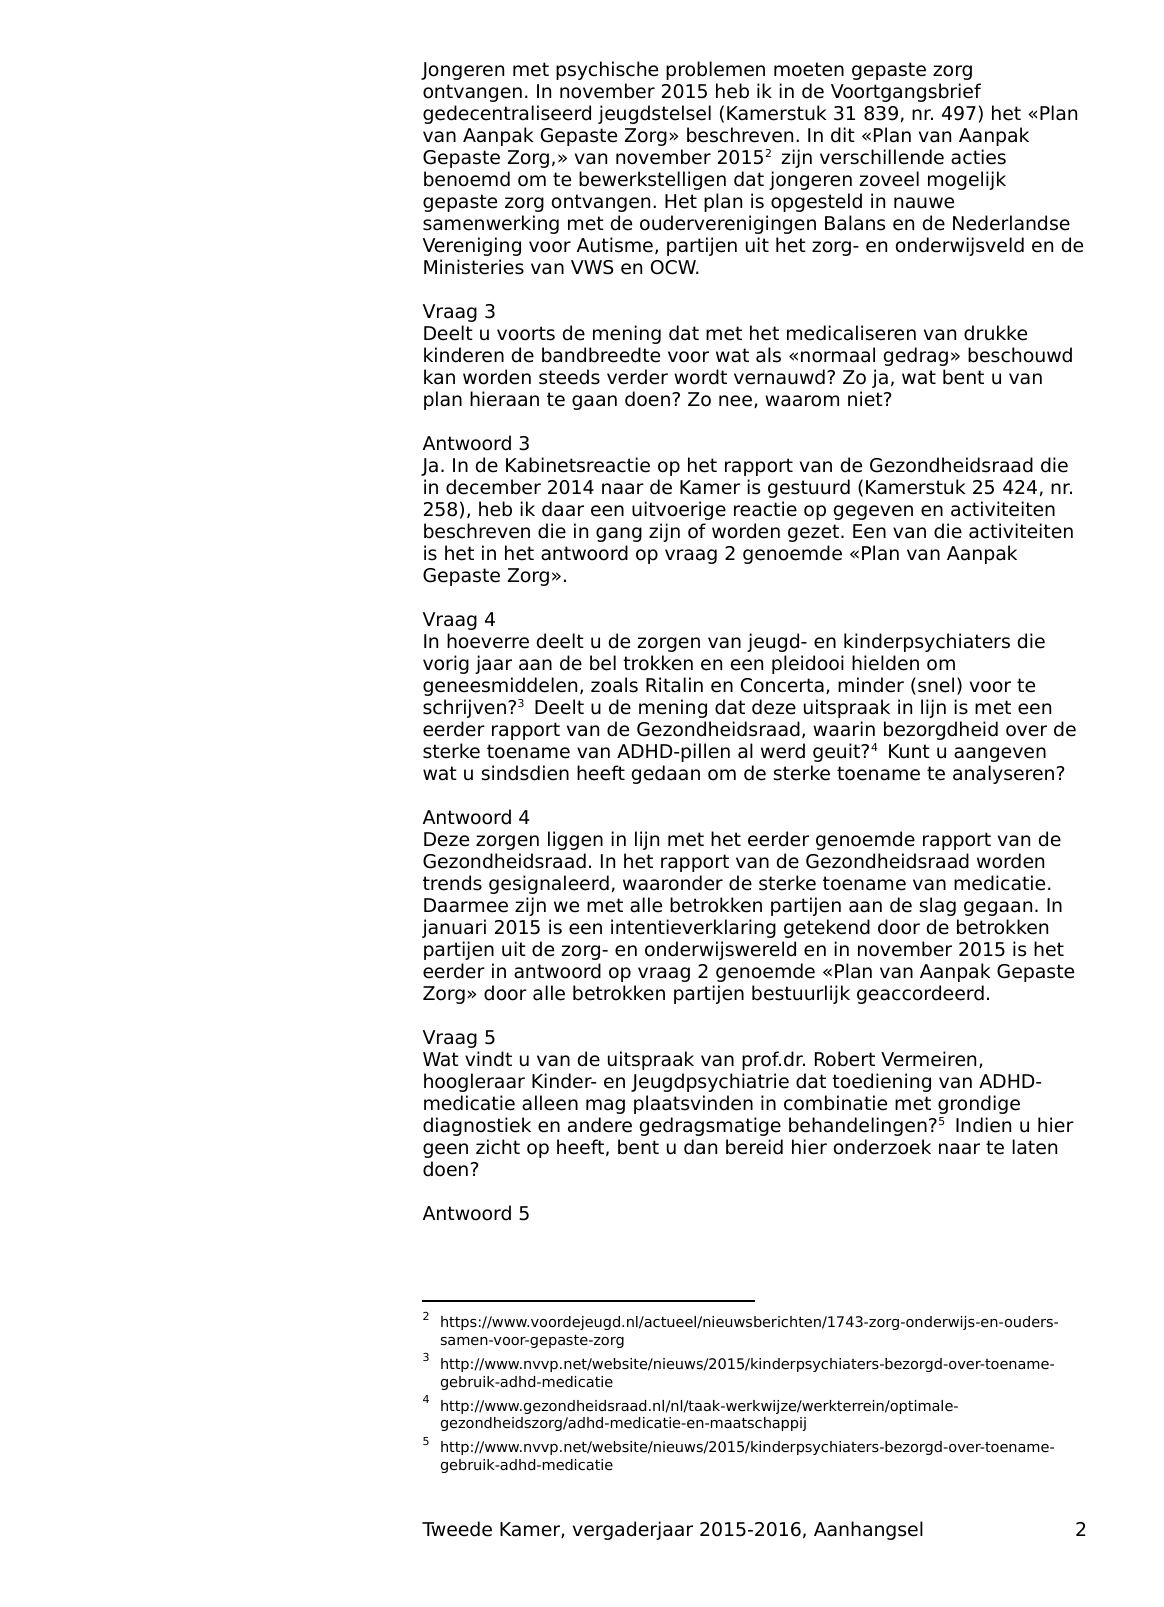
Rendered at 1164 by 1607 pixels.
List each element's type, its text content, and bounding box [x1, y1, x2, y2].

text http://www.nvvp.net/website/nieuws/2015/kinderpsychiaters-bezorgd-over-toename-gebruik-adhd-medicatie [422, 1435, 1087, 1474]
text Deelt u voorts de mening dat met het medicaliseren van drukke kinderen de bandbreedte voor wat als «normaal gedrag» beschouwd kan worden steeds verder wordt vernauwd? Zo ja, wat bent u van plan hieraan te gaan doen? Zo nee, waarom niet? [422, 323, 1087, 411]
text http://www.nvvp.net/website/nieuws/2015/kinderpsychiaters-bezorgd-over-toename-gebruik-adhd-medicatie [422, 1352, 1087, 1391]
text Deze zorgen liggen in lijn met het eerder genoemde rapport van de Gezondheidsraad. In het rapport van de Gezondheidsraad worden trends gesignaleerd, waaronder de sterke toename van medicatie. Daarmee zijn we met alle betrokken partijen aan de slag gegaan. In januari 2015 is een intentieverklaring getekend door de betrokken partijen uit de zorg- en onderwijswereld en in november 2015 is het eerder in antwoord op vraag 2 genoemde «Plan van Aanpak Gepaste Zorg» door alle betrokken partijen bestuurlijk geaccordeerd. [422, 829, 1087, 1005]
text Ja. In de Kabinetsreactie op het rapport van de Gezondheidsraad die in december 2014 naar de Kamer is gestuurd (Kamerstuk 25 424, nr. 258), heb ik daar een uitvoerige reactie op gegeven en activiteiten beschreven die in gang zijn of worden gezet. Een van die activiteiten is het in het antwoord op vraag 2 genoemde «Plan van Aanpak Gepaste Zorg». [422, 455, 1087, 587]
text https://www.voordejeugd.nl/actueel/nieuwsberichten/1743-zorg-onderwijs-en-ouders-samen-voor-gepaste-zorg [422, 1310, 1087, 1349]
text http://www.gezondheidsraad.nl/nl/taak-werkwijze/werkterrein/optimale-gezondheidszorg/adhd-medicatie-en-maatschappij [422, 1393, 1087, 1432]
text Vraag 4 [422, 609, 1087, 631]
text Jongeren met psychische problemen moeten gepaste zorg ontvangen. In november 2015 heb ik in de Voortgangsbrief gedecentraliseerd jeugdstelsel (Kamerstuk 31 839, nr. 497) het «Plan van Aanpak Gepaste Zorg» beschreven. In dit «Plan van Aanpak Gepaste Zorg,» van november 2015 zijn verschillende acties benoemd om te bewerkstelligen dat jongeren zoveel mogelijk gepaste zorg ontvangen. Het plan is opgesteld in nauwe samenwerking met de ouderverenigingen Balans en de Nederlandse Vereniging voor Autisme, partijen uit het zorg- en onderwijsveld en de Ministeries van VWS en OCW. [422, 59, 1087, 279]
text Antwoord 5 [422, 1203, 1087, 1225]
text Antwoord 4 [422, 807, 1087, 829]
text Vraag 3 [422, 301, 1087, 323]
text In hoeverre deelt u de zorgen van jeugd- en kinderpsychiaters die vorig jaar aan de bel trokken en een pleidooi hielden om geneesmiddelen, zoals Ritalin en Concerta, minder (snel) voor te schrijven? Deelt u de mening dat deze uitspraak in lijn is met een eerder rapport van de Gezondheidsraad, waarin bezorgdheid over de sterke toename van ADHD-pillen al werd geuit? Kunt u aangeven wat u sindsdien heeft gedaan om de sterke toename te analyseren? [422, 631, 1087, 785]
text Vraag 5 [422, 1027, 1087, 1049]
text Wat vindt u van de uitspraak van prof.dr. Robert Vermeiren, hoogleraar Kinder- en Jeugdpsychiatrie dat toediening van ADHD-medicatie alleen mag plaatsvinden in combinatie met grondige diagnostiek en andere gedragsmatige behandelingen? Indien u hier geen zicht op heeft, bent u dan bereid hier onderzoek naar te laten doen? [422, 1049, 1087, 1181]
text Antwoord 3 [422, 433, 1087, 455]
